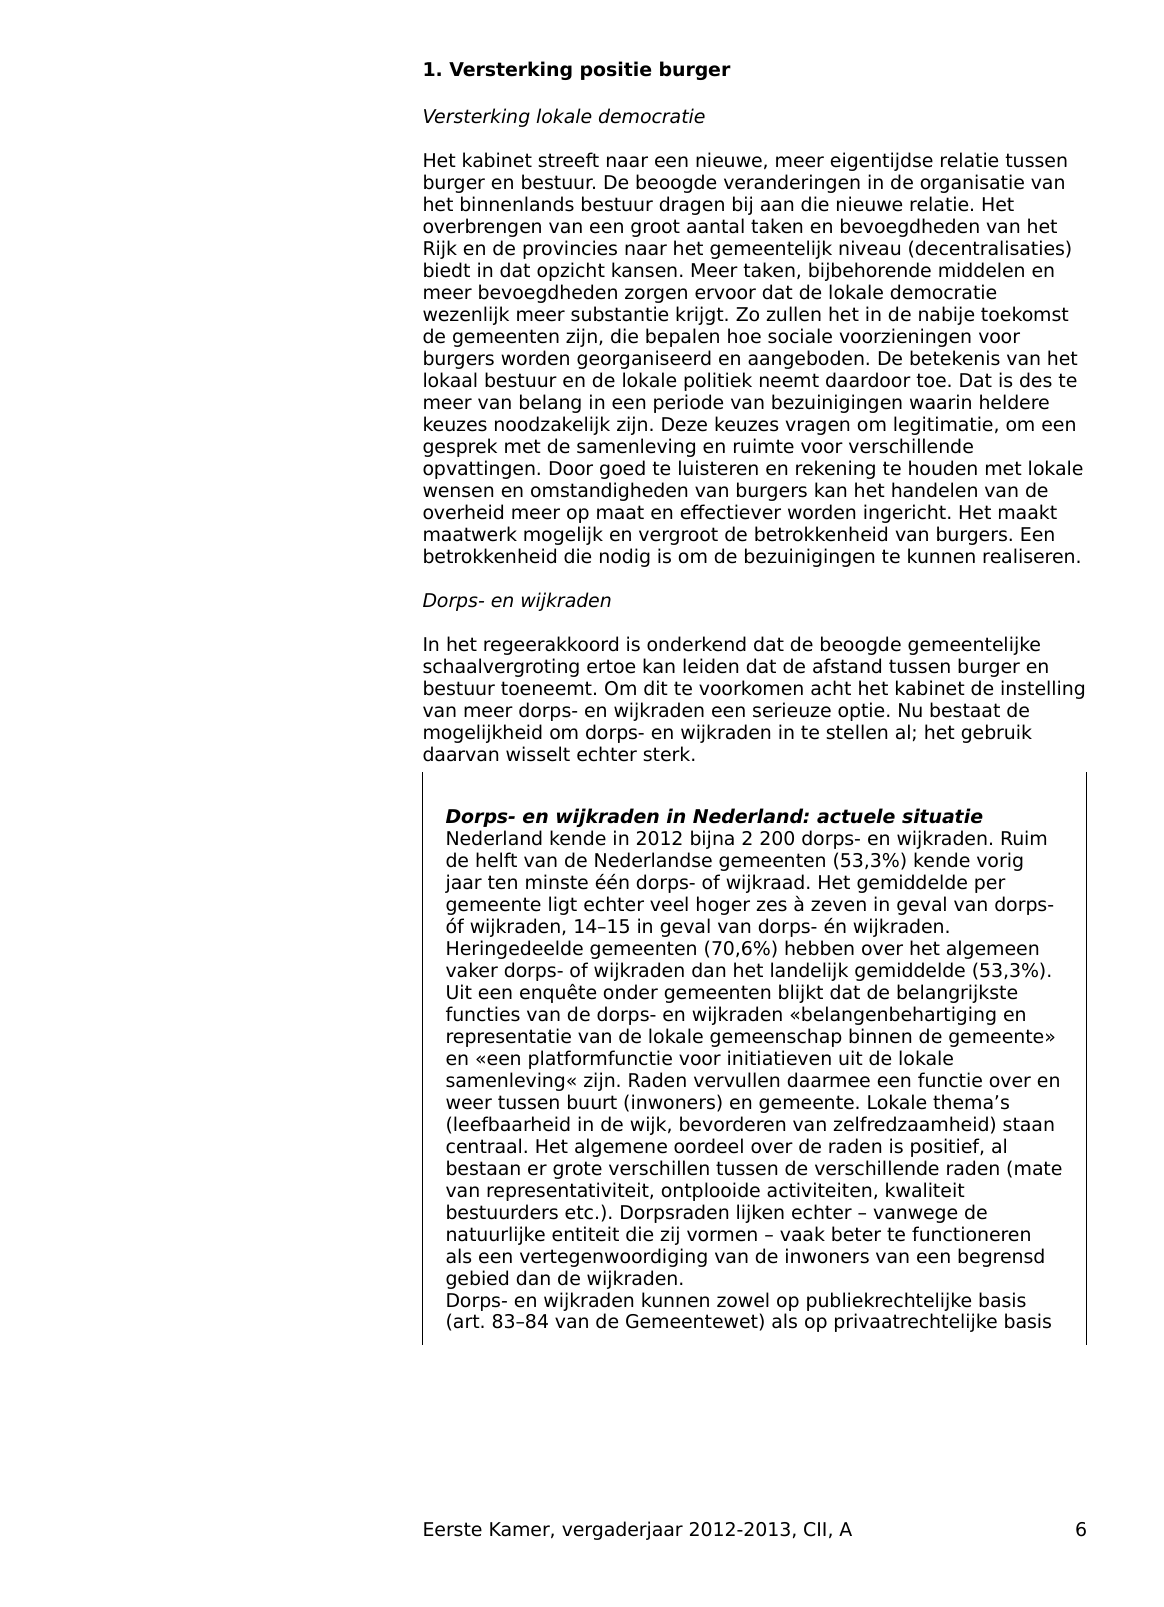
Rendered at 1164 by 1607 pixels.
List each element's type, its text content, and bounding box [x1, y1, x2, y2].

text Het kabinet streeft naar een nieuwe, meer eigentijdse relatie tussen burger en bestuur. De beoogde veranderingen in de organisatie van het binnenlands bestuur dragen bij aan die nieuwe relatie. Het overbrengen van een groot aantal taken en bevoegdheden van het Rijk en de provincies naar het gemeentelijk niveau (decentralisaties) biedt in dat opzicht kansen. Meer taken, bijbehorende middelen en meer bevoegdheden zorgen ervoor dat de lokale democratie wezenlijk meer substantie krijgt. Zo zullen het in de nabije toekomst de gemeenten zijn, die bepalen hoe sociale voorzieningen voor burgers worden georganiseerd en aangeboden. De betekenis van het lokaal bestuur en de lokale politiek neemt daardoor toe. Dat is des te meer van belang in een periode van bezuinigingen waarin heldere keuzes noodzakelijk zijn. Deze keuzes vragen om legitimatie, om een gesprek met de samenleving en ruimte voor verschillende opvattingen. Door goed te luisteren en rekening te houden met lokale wensen en omstandigheden van burgers kan het handelen van de overheid meer op maat en effectiever worden ingericht. Het maakt maatwerk mogelijk en vergroot de betrokkenheid van burgers. Een betrokkenheid die nodig is om de bezuinigingen te kunnen realiseren. [422, 150, 1087, 568]
subtitle Dorps- en wijkraden [422, 590, 1087, 612]
table_header Dorps- en wijkraden in Nederland: actuele situatie Nederland kende in 2012 bijna 2 200 dorps- en wijkraden. Ruim de helft van de Nederlandse gemeenten (53,3%) kende vorig jaar ten minste één dorps- of wijkraad. Het gemiddelde per gemeente ligt echter veel hoger zes à zeven in geval van dorps- óf wijkraden, 14–15 in geval van dorps- én wijkraden. Heringedeelde gemeenten (70,6%) hebben over het algemeen vaker dorps- of wijkraden dan het landelijk gemiddelde (53,3%). Uit een enquête onder gemeenten blijkt dat de belangrijkste functies van de dorps- en wijkraden «belangenbehartiging en representatie van de lokale gemeenschap binnen de gemeente» en «een platformfunctie voor initiatieven uit de lokale samenleving« zijn. Raden vervullen daarmee een functie over en weer tussen buurt (inwoners) en gemeente. Lokale thema’s (leefbaarheid in de wijk, bevorderen van zelfredzaamheid) staan centraal. Het algemene oordeel over de raden is positief, al bestaan er grote verschillen tussen de verschillende raden (mate van representativiteit, ontplooide activiteiten, kwaliteit bestuurders etc.). Dorpsraden lijken echter – vanwege de natuurlijke entiteit die zij vormen – vaak beter te functioneren als een vertegenwoordiging van de inwoners van een begrensd gebied dan de wijkraden. Dorps- en wijkraden kunnen zowel op publiekrechtelijke basis (art. 83–84 van de Gemeentewet) als op privaatrechtelijke basis [423, 772, 1086, 1345]
subtitle Versterking lokale democratie [422, 106, 1087, 128]
subtitle 1. Versterking positie burger [422, 59, 1087, 81]
text In het regeerakkoord is onderkend dat de beoogde gemeentelijke schaalvergroting ertoe kan leiden dat de afstand tussen burger en bestuur toeneemt. Om dit te voorkomen acht het kabinet de instelling van meer dorps- en wijkraden een serieuze optie. Nu bestaat de mogelijkheid om dorps- en wijkraden in te stellen al; het gebruik daarvan wisselt echter sterk. [422, 634, 1087, 766]
